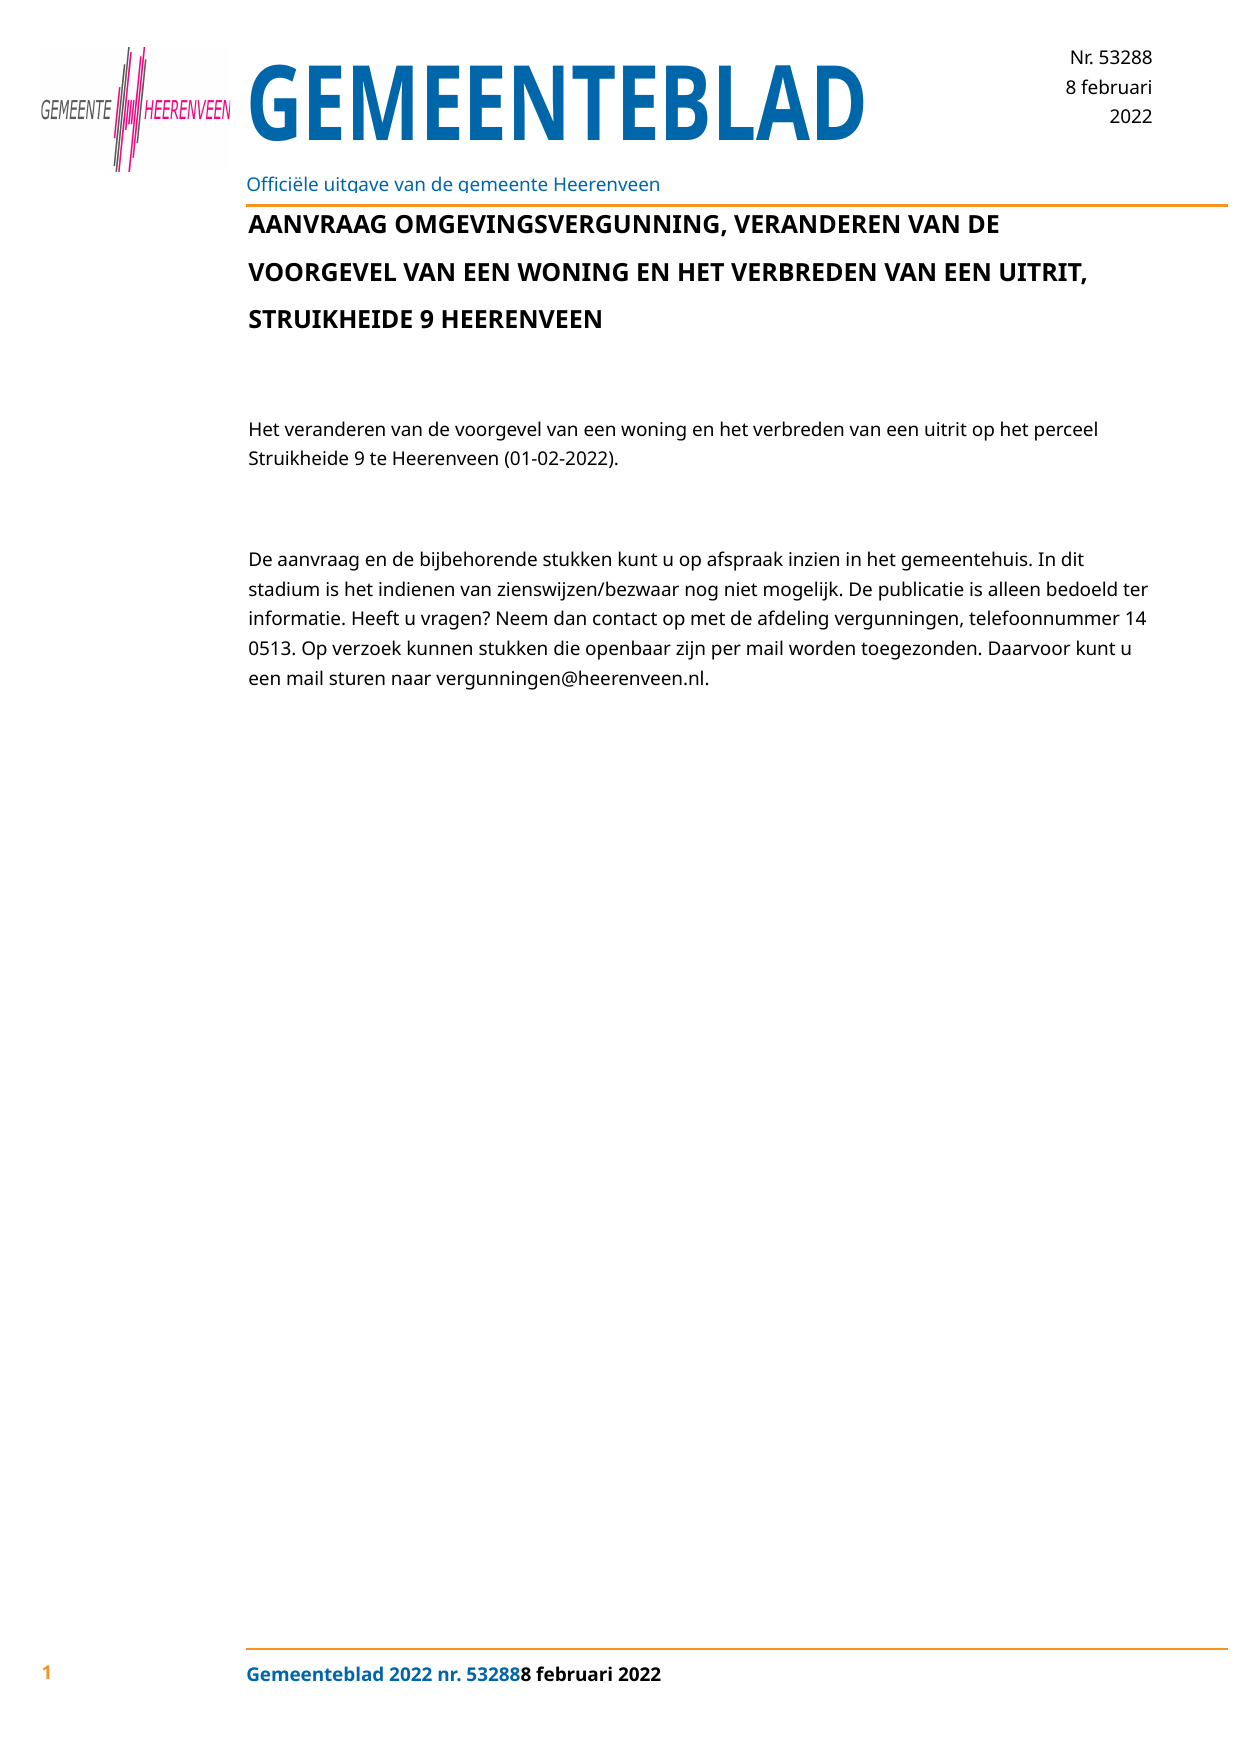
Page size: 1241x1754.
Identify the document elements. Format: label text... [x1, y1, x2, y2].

text AANVRAAG OMGEVINGSVERGUNNING, VERANDEREN VAN DE VOORGEVEL VAN EEN WONING EN HET VERBREDEN VAN EEN UITRIT, STRUIKHEIDE 9 HEERENVEEN [248, 207, 1152, 336]
picture [41, 47, 231, 172]
text De aanvraag en de bijbehorende stukken kunt u op afspraak inzien in het gemeentehuis. In dit stadium is het indienen van zienswijzen/bezwaar nog niet mogelijk. De publicatie is alleen bedoeld ter informatie. Heeft u vragen? Neem dan contact op met de afdeling vergunningen, telefoonnummer 14 0513. Op verzoek kunnen stukken die openbaar zijn per mail worden toegezonden. Daarvoor kunt u een mail sturen naar vergunningen@heerenveen.nl. [248, 546, 1152, 690]
text Het veranderen van de voorgevel van een woning en het verbreden van een uitrit op het perceel Struikheide 9 te Heerenveen (01-02-2022). [248, 416, 1152, 471]
